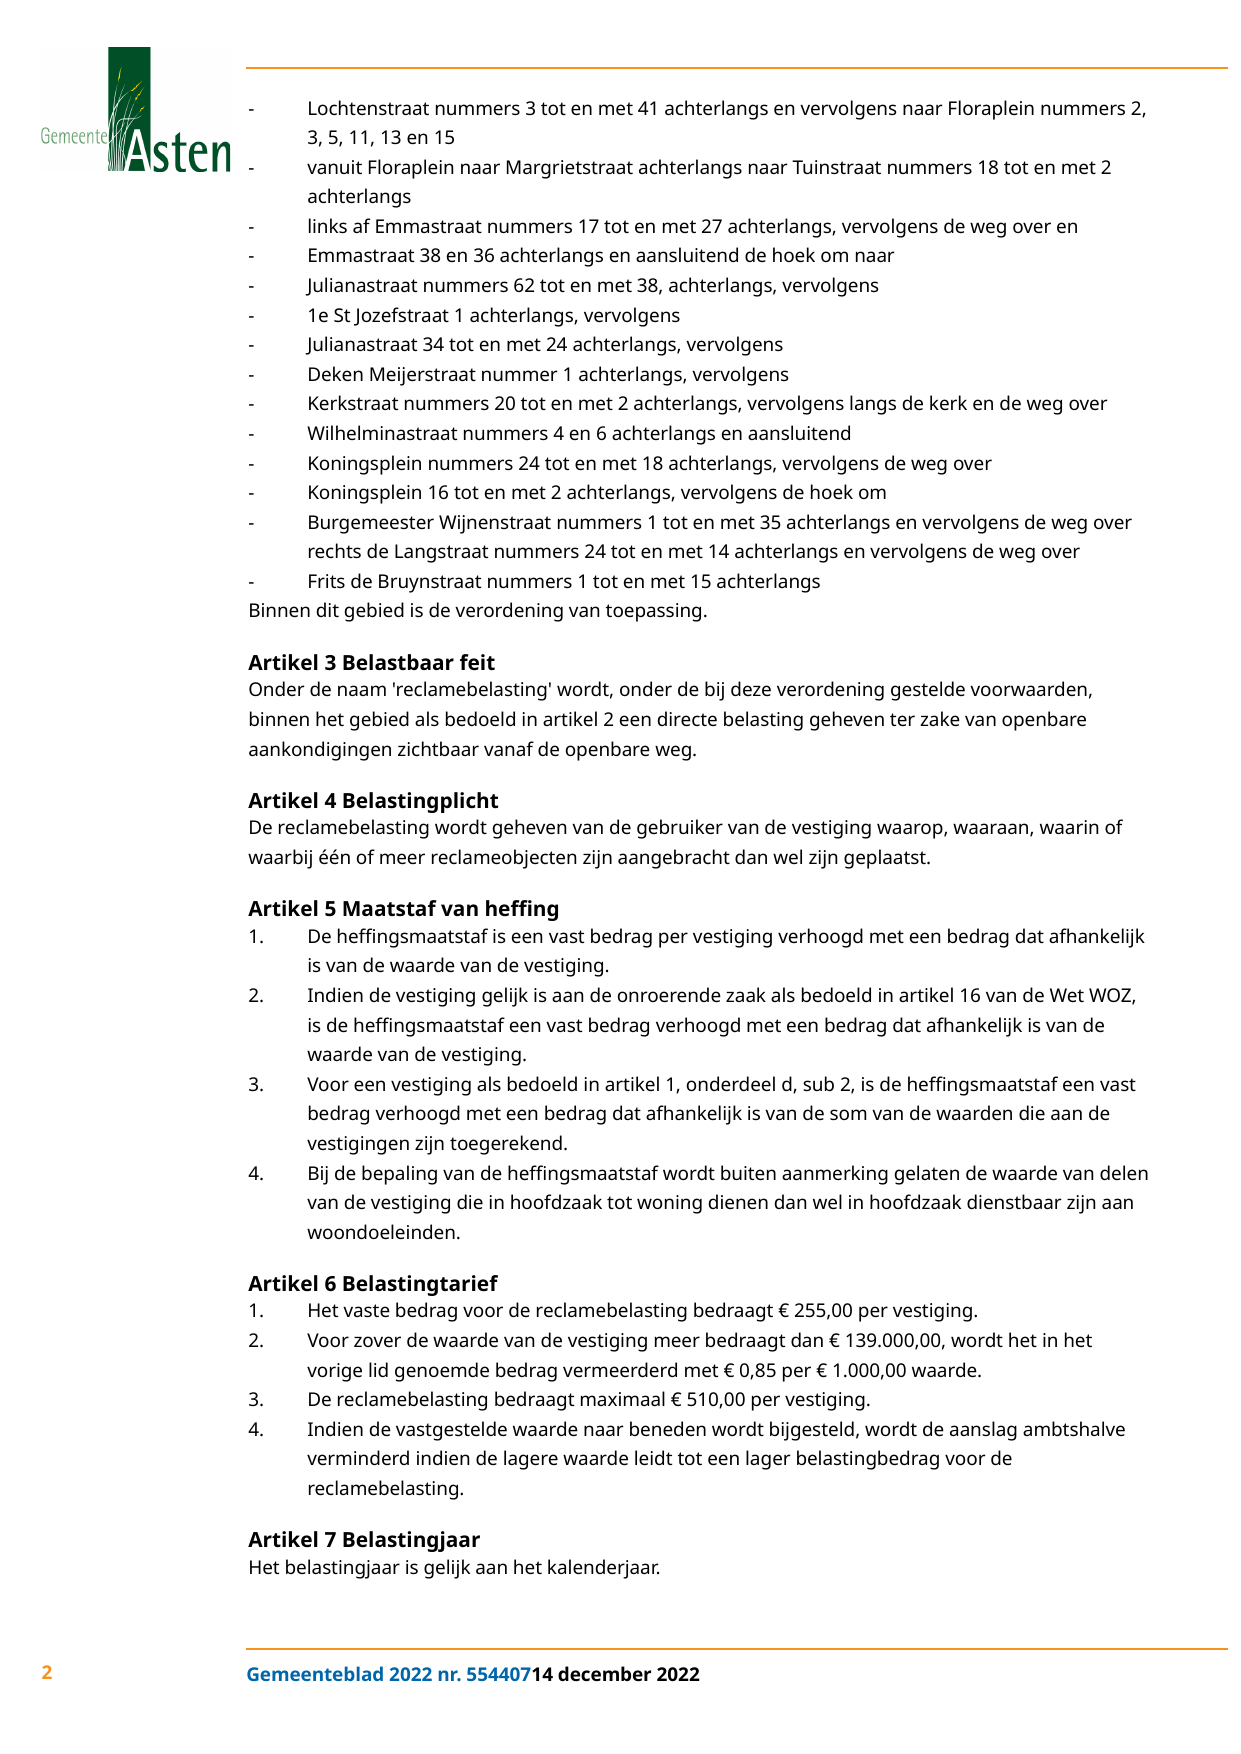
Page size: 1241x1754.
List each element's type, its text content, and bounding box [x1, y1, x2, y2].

list 1e St Jozefstraat 1 achterlangs, vervolgens [248, 302, 1152, 328]
list Het vaste bedrag voor de reclamebelasting bedraagt € 255,00 per vestiging. [248, 1298, 1152, 1323]
list vanuit Floraplein naar Margrietstraat achterlangs naar Tuinstraat nummers 18 tot en met 2 achterlangs [248, 154, 1152, 209]
list De heffingsmaatstaf is een vast bedrag per vestiging verhoogd met een bedrag dat afhankelijk is van de waarde van de vestiging. [248, 923, 1152, 978]
list Voor een vestiging als bedoeld in artikel 1, onderdeel d, sub 2, is de heffingsmaatstaf een vast bedrag verhoogd met een bedrag dat afhankelijk is van de som van de waarden die aan de vestigingen zijn toegerekend. [248, 1071, 1152, 1156]
text Onder de naam 'reclamebelasting' wordt, onder de bij deze verordening gestelde voorwaarden, binnen het gebied als bedoeld in artikel 2 een directe belasting geheven ter zake van openbare aankondigingen zichtbaar vanaf de openbare weg. [248, 677, 1152, 761]
text Het belastingjaar is gelijk aan het kalenderjaar. [248, 1554, 1152, 1580]
list Koningsplein 16 tot en met 2 achterlangs, vervolgens de hoek om [248, 479, 1152, 505]
list Emmastraat 38 en 36 achterlangs en aansluitend de hoek om naar [248, 243, 1152, 268]
list Voor zover de waarde van de vestiging meer bedraagt dan € 139.000,00, wordt het in het vorige lid genoemde bedrag vermeerderd met € 0,85 per € 1.000,00 waarde. [248, 1327, 1152, 1383]
text Binnen dit gebied is de verordening van toepassing. [248, 598, 1152, 623]
list De reclamebelasting bedraagt maximaal € 510,00 per vestiging. [248, 1386, 1152, 1412]
list Lochtenstraat nummers 3 tot en met 41 achterlangs en vervolgens naar Floraplein nummers 2, 3, 5, 11, 13 en 15 [248, 95, 1152, 150]
list Wilhelminastraat nummers 4 en 6 achterlangs en aansluitend [248, 420, 1152, 446]
text Artikel 7 Belastingjaar [248, 1526, 1152, 1554]
list Koningsplein nummers 24 tot en met 18 achterlangs, vervolgens de weg over [248, 450, 1152, 476]
list Burgemeester Wijnenstraat nummers 1 tot en met 35 achterlangs en vervolgens de weg over rechts de Langstraat nummers 24 tot en met 14 achterlangs en vervolgens de weg over [248, 509, 1152, 564]
list Julianastraat nummers 62 tot en met 38, achterlangs, vervolgens [248, 272, 1152, 298]
list Deken Meijerstraat nummer 1 achterlangs, vervolgens [248, 361, 1152, 387]
list Bij de bepaling van de heffingsmaatstaf wordt buiten aanmerking gelaten de waarde van delen van de vestiging die in hoofdzaak tot woning dienen dan wel in hoofdzaak dienstbaar zijn aan woondoeleinden. [248, 1160, 1152, 1244]
list Julianastraat 34 tot en met 24 achterlangs, vervolgens [248, 331, 1152, 357]
list Indien de vastgestelde waarde naar beneden wordt bijgesteld, wordt de aanslag ambtshalve verminderd indien de lagere waarde leidt tot een lager belastingbedrag voor de reclamebelasting. [248, 1416, 1152, 1501]
list Kerkstraat nummers 20 tot en met 2 achterlangs, vervolgens langs de kerk en de weg over [248, 391, 1152, 416]
text Artikel 6 Belastingtarief [248, 1269, 1152, 1298]
text Artikel 4 Belastingplicht [248, 786, 1152, 814]
text De reclamebelasting wordt geheven van de gebruiker van de vestiging waarop, waaraan, waarin of waarbij één of meer reclameobjecten zijn aangebracht dan wel zijn geplaatst. [248, 814, 1152, 870]
list Indien de vestiging gelijk is aan de onroerende zaak als bedoeld in artikel 16 van de Wet WOZ, is de heffingsmaatstaf een vast bedrag verhoogd met een bedrag dat afhankelijk is van de waarde van de vestiging. [248, 982, 1152, 1067]
text Artikel 3 Belastbaar feit [248, 648, 1152, 677]
picture [41, 47, 231, 172]
text Artikel 5 Maatstaf van heffing [248, 894, 1152, 923]
list Frits de Bruynstraat nummers 1 tot en met 15 achterlangs [248, 568, 1152, 594]
list links af Emmastraat nummers 17 tot en met 27 achterlangs, vervolgens de weg over en [248, 213, 1152, 239]
